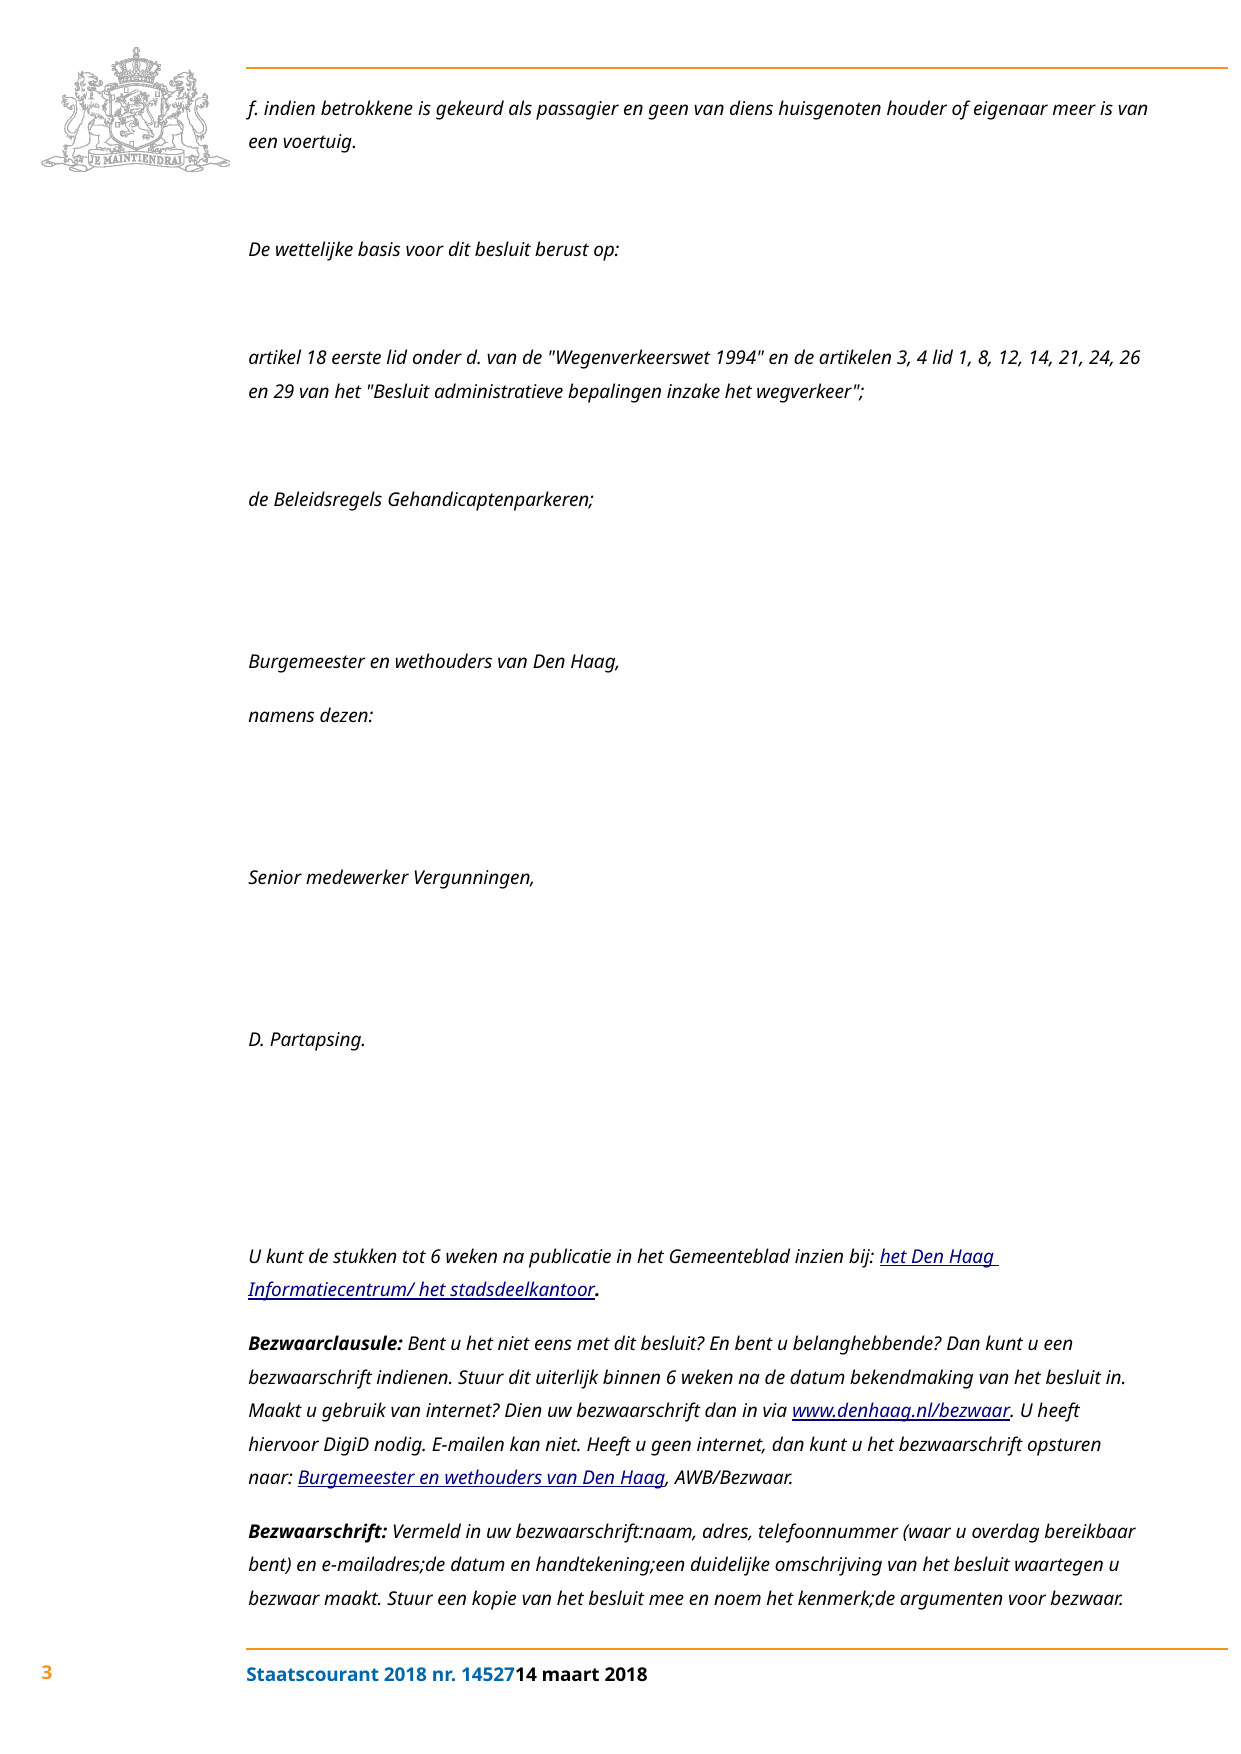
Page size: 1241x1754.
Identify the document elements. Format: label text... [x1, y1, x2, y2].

text artikel 18 eerste lid onder d. van de "Wegenverkeerswet 1994" en de artikelen 3, 4 lid 1, 8, 12, 14, 21, 24, 26 en 29 van het "Besluit administratieve bepalingen inzake het wegverkeer"; [248, 344, 1152, 404]
text De wettelijke basis voor dit besluit berust op: [248, 236, 1152, 262]
text namens dezen: [248, 702, 1152, 728]
text Senior medewerker Vergunningen, [248, 864, 1152, 890]
text de Beleidsregels Gehandicaptenparkeren; [248, 486, 1152, 512]
text f. indien betrokkene is gekeurd als passagier en geen van diens huisgenoten houder of eigenaar meer is van een voertuig. [248, 95, 1152, 154]
picture [41, 47, 231, 172]
text Bezwaarclausule: Bent u het niet eens met dit besluit? En bent u belanghebbende? Dan kunt u een bezwaarschrift indienen. Stuur dit uiterlijk binnen 6 weken na de datum bekendmaking van het besluit in. Maakt u gebruik van internet? Dien uw bezwaarschrift dan in via www.denhaag.nl/bezwaar. U heeft hiervoor DigiD nodig. E-mailen kan niet. Heeft u geen internet, dan kunt u het bezwaarschrift opsturen naar: Burgemeester en wethouders van Den Haag, AWB/Bezwaar. [248, 1330, 1152, 1490]
text D. Partapsing. [248, 1027, 1152, 1052]
text Burgemeester en wethouders van Den Haag, [248, 648, 1152, 674]
text Bezwaarschrift: Vermeld in uw bezwaarschrift:naam, adres, telefoonnummer (waar u overdag bereikbaar bent) en e-mailadres;de datum en handtekening;een duidelijke omschrijving van het besluit waartegen u bezwaar maakt. Stuur een kopie van het besluit mee en noem het kenmerk;de argumenten voor bezwaar. [248, 1518, 1152, 1611]
text U kunt de stukken tot 6 weken na publicatie in het Gemeenteblad inzien bij: het Den Haag Informatiecentrum/ het stadsdeelkantoor. [248, 1243, 1152, 1302]
